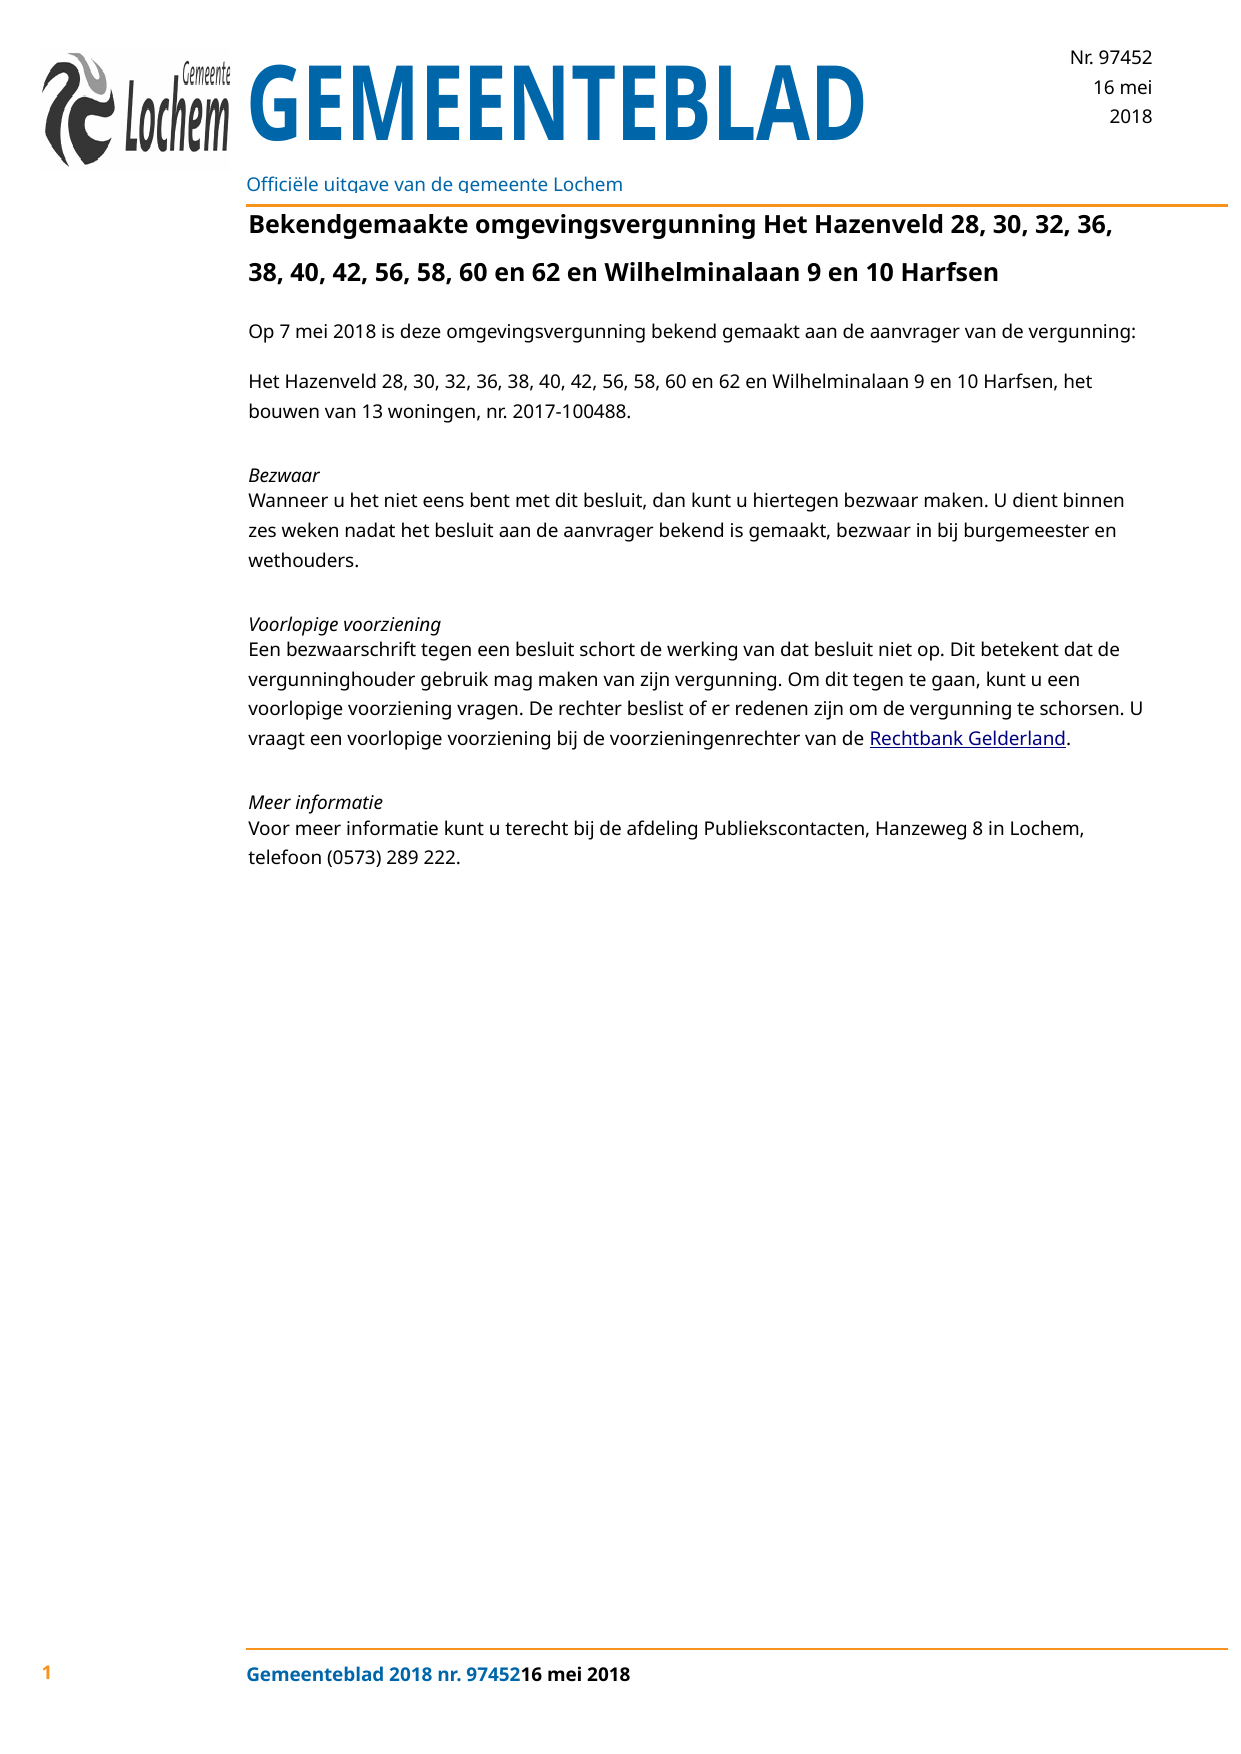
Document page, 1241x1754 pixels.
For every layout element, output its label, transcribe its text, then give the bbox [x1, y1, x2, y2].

text Wanneer u het niet eens bent met dit besluit, dan kunt u hiertegen bezwaar maken. U dient binnen zes weken nadat het besluit aan de aanvrager bekend is gemaakt, bezwaar in bij burgemeester en wethouders. [248, 488, 1152, 572]
text Meer informatie [248, 789, 1152, 815]
text Bezwaar [248, 462, 1152, 488]
text Voor meer informatie kunt u terecht bij de afdeling Publiekscontacten, Hanzeweg 8 in Lochem, telefoon (0573) 289 222. [248, 815, 1152, 870]
text Een bezwaarschrift tegen een besluit schort de werking van dat besluit niet op. Dit betekent dat de vergunninghouder gebruik mag maken van zijn vergunning. Om dit tegen te gaan, kunt u een voorlopige voorziening vragen. De rechter beslist of er redenen zijn om de vergunning te schorsen. U vraagt een voorlopige voorziening bij de voorzieningenrechter van de Rechtbank Gelderland. [248, 636, 1152, 751]
text Bekendgemaakte omgevingsvergunning Het Hazenveld 28, 30, 32, 36, 38, 40, 42, 56, 58, 60 en 62 en Wilhelminalaan 9 en 10 Harfsen [248, 207, 1152, 288]
text Voorlopige voorziening [248, 611, 1152, 636]
picture [41, 47, 231, 172]
text Het Hazenveld 28, 30, 32, 36, 38, 40, 42, 56, 58, 60 en 62 en Wilhelminalaan 9 en 10 Harfsen, het bouwen van 13 woningen, nr. 2017-100488. [248, 368, 1152, 424]
text Op 7 mei 2018 is deze omgevingsvergunning bekend gemaakt aan de aanvrager van de vergunning: [248, 318, 1152, 344]
